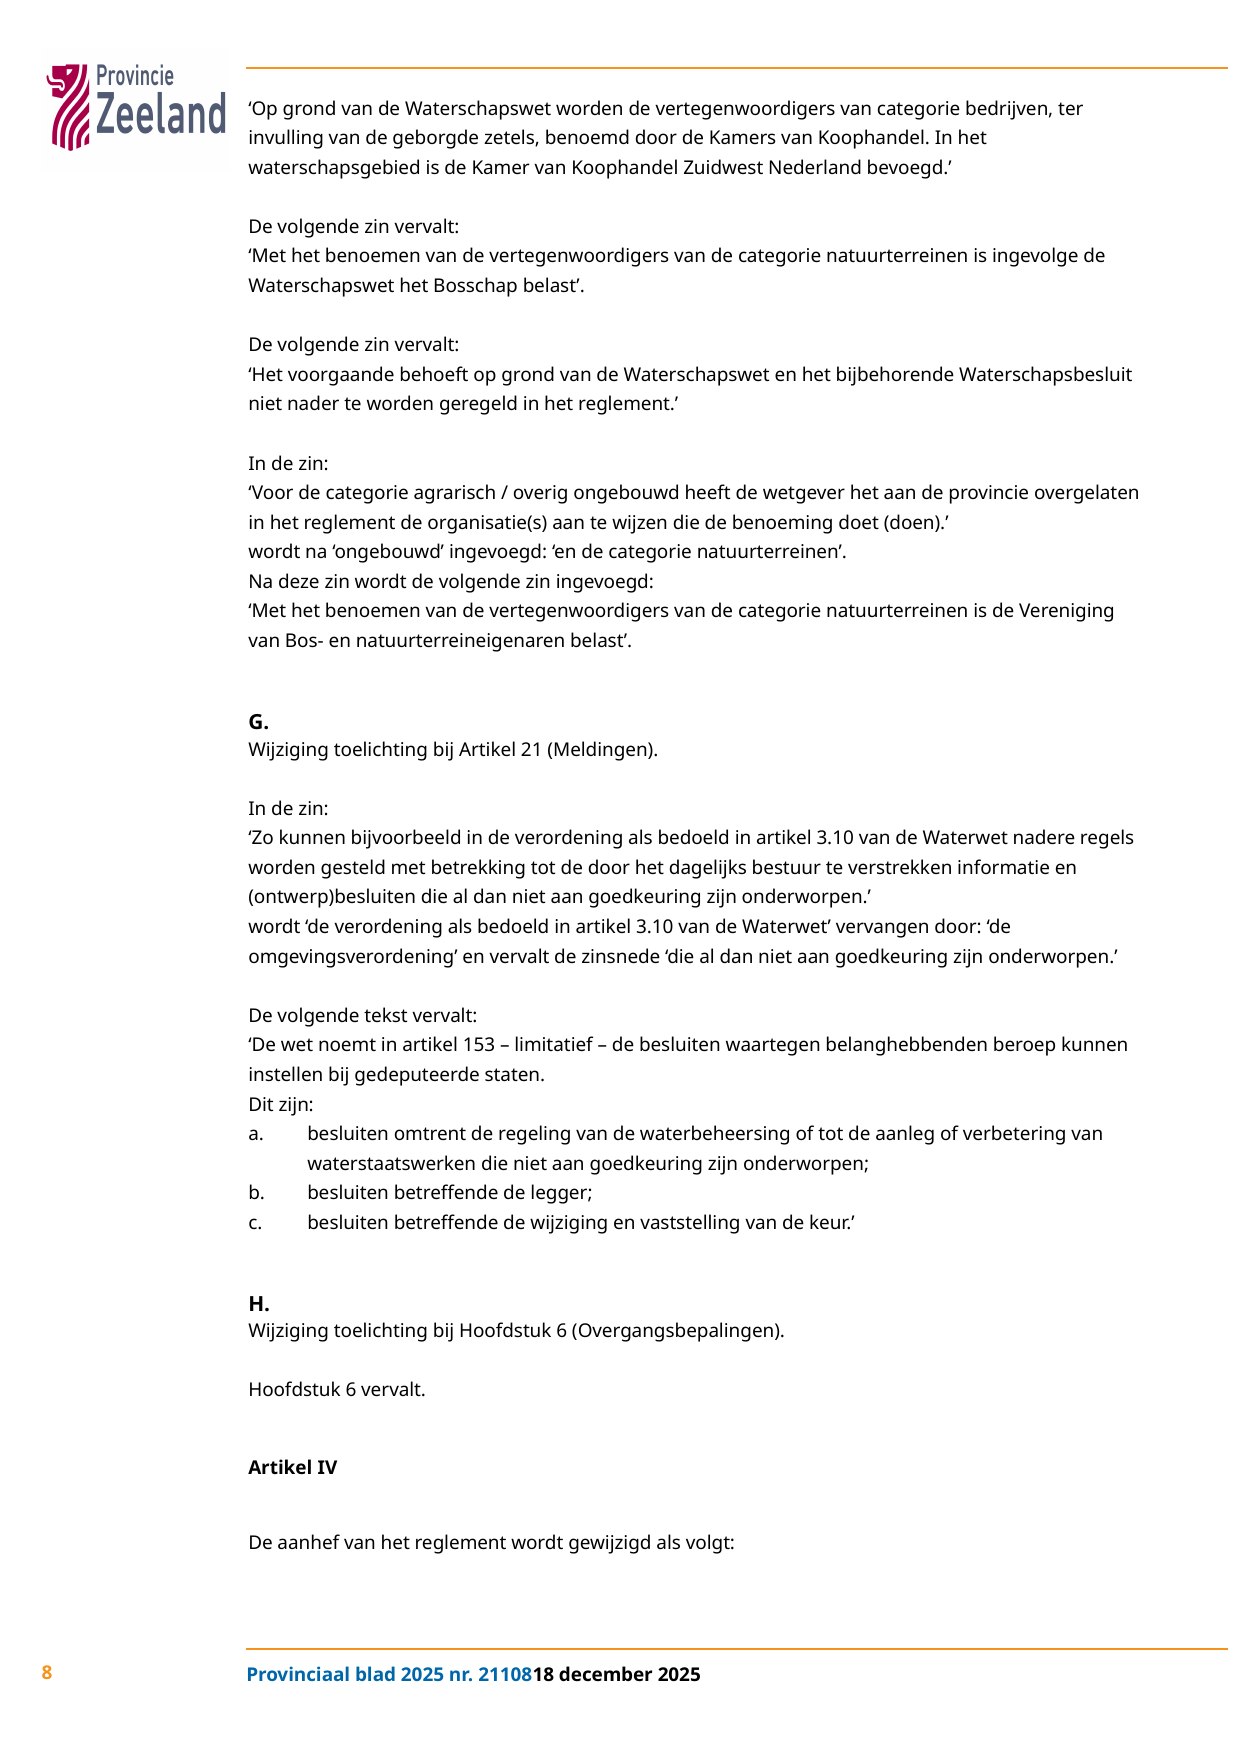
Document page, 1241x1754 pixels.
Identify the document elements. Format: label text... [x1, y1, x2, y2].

text G. [248, 707, 1152, 736]
list besluiten betreffende de wijziging en vaststelling van de keur.’ [248, 1209, 1152, 1235]
text ‘Met het benoemen van de vertegenwoordigers van de categorie natuurterreinen is de Vereniging van Bos- en natuurterreineigenaren belast’. [248, 598, 1152, 653]
text ‘Het voorgaande behoeft op grond van de Waterschapswet en het bijbehorende Waterschapsbesluit niet nader te worden geregeld in het reglement.’ [248, 361, 1152, 416]
text De volgende zin vervalt: [248, 213, 1152, 239]
picture [41, 47, 231, 172]
text wordt na ‘ongebouwd’ ingevoegd: ‘en de categorie natuurterreinen’. [248, 538, 1152, 564]
text Artikel IV [248, 1452, 1152, 1480]
text Hoofdstuk 6 vervalt. [248, 1377, 1152, 1402]
text Na deze zin wordt de volgende zin ingevoegd: [248, 568, 1152, 594]
text In de zin: [248, 795, 1152, 821]
text In de zin: [248, 450, 1152, 476]
text Wijziging toelichting bij Hoofdstuk 6 (Overgangsbepalingen). [248, 1317, 1152, 1343]
text H. [248, 1289, 1152, 1317]
text ‘Voor de categorie agrarisch / overig ongebouwd heeft de wetgever het aan de provincie overgelaten in het reglement de organisatie(s) aan te wijzen die de benoeming doet (doen).’ [248, 479, 1152, 535]
list besluiten omtrent de regeling van de waterbeheersing of tot de aanleg of verbetering van waterstaatswerken die niet aan goedkeuring zijn onderworpen; [248, 1120, 1152, 1176]
text De volgende zin vervalt: [248, 331, 1152, 357]
text ‘De wet noemt in artikel 153 – limitatief – de besluiten waartegen belanghebbenden beroep kunnen instellen bij gedeputeerde staten. [248, 1032, 1152, 1087]
text ‘Met het benoemen van de vertegenwoordigers van de categorie natuurterreinen is ingevolge de Waterschapswet het Bosschap belast’. [248, 243, 1152, 298]
text ‘Op grond van de Waterschapswet worden de vertegenwoordigers van categorie bedrijven, ter invulling van de geborgde zetels, benoemd door de Kamers van Koophandel. In het waterschapsgebied is de Kamer van Koophandel Zuidwest Nederland bevoegd.’ [248, 95, 1152, 180]
text wordt ‘de verordening als bedoeld in artikel 3.10 van de Waterwet’ vervangen door: ‘de omgevingsverordening’ en vervalt de zinsnede ‘die al dan niet aan goedkeuring zijn onderworpen.’ [248, 913, 1152, 968]
text De volgende tekst vervalt: [248, 1002, 1152, 1028]
list besluiten betreffende de legger; [248, 1179, 1152, 1205]
text Wijziging toelichting bij Artikel 21 (Meldingen). [248, 736, 1152, 761]
text ‘Zo kunnen bijvoorbeeld in de verordening als bedoeld in artikel 3.10 van de Waterwet nadere regels worden gesteld met betrekking tot de door het dagelijks bestuur te verstrekken informatie en (ontwerp)besluiten die al dan niet aan goedkeuring zijn onderworpen.’ [248, 824, 1152, 909]
text Dit zijn: [248, 1091, 1152, 1116]
text De aanhef van het reglement wordt gewijzigd als volgt: [248, 1529, 1152, 1555]
